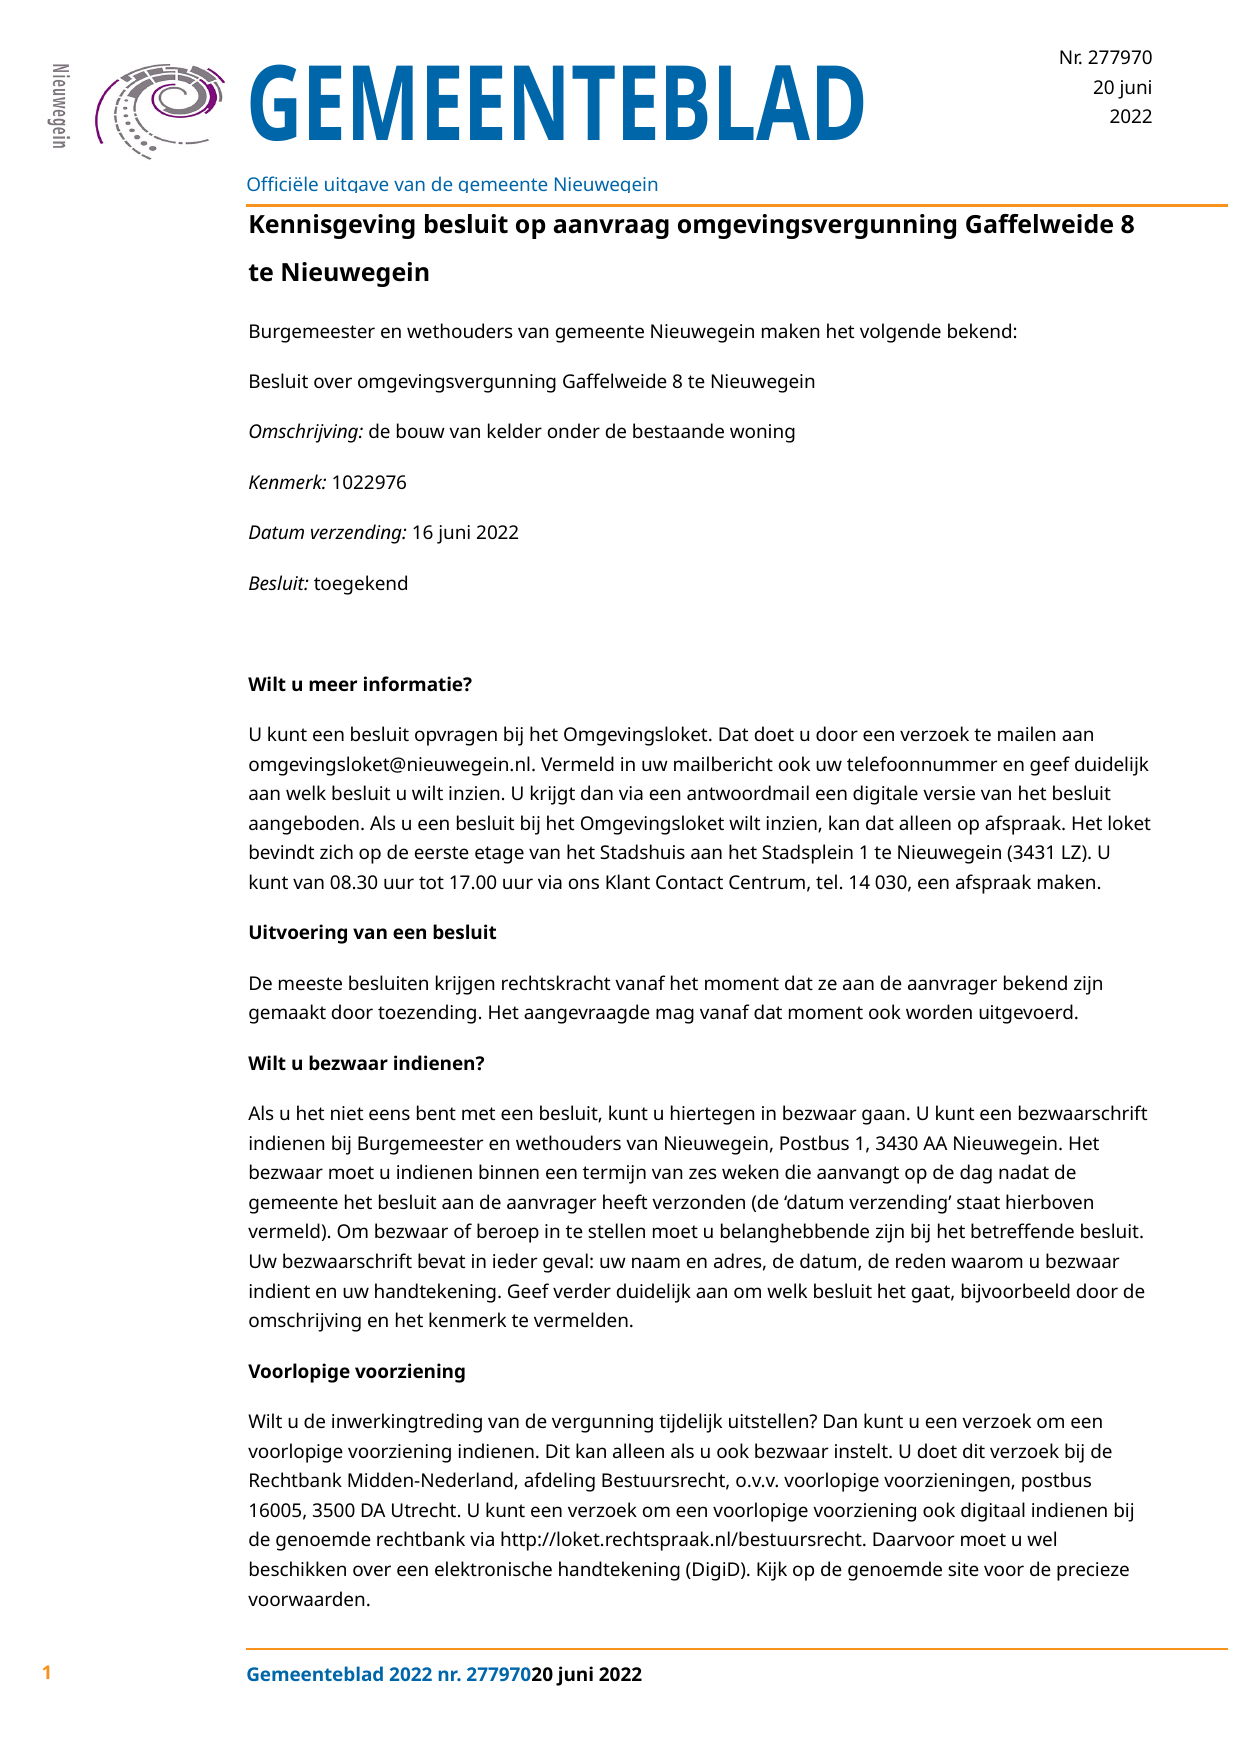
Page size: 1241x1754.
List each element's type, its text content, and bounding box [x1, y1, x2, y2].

text Datum verzending: 16 juni 2022 [248, 519, 1152, 545]
text Besluit: toegekend [248, 570, 1152, 596]
text De meeste besluiten krijgen rechtskracht vanaf het moment dat ze aan de aanvrager bekend zijn gemaakt door toezending. Het aangevraagde mag vanaf dat moment ook worden uitgevoerd. [248, 970, 1152, 1025]
text Voorlopige voorziening [248, 1358, 1152, 1384]
text Wilt u de inwerkingtreding van de vergunning tijdelijk uitstellen? Dan kunt u een verzoek om een voorlopige voorziening indienen. Dit kan alleen als u ook bezwaar instelt. U doet dit verzoek bij de Rechtbank Midden-Nederland, afdeling Bestuursrecht, o.v.v. voorlopige voorzieningen, postbus 16005, 3500 DA Utrecht. U kunt een verzoek om een voorlopige voorziening ook digitaal indienen bij de genoemde rechtbank via http://loket.rechtspraak.nl/bestuursrecht. Daarvoor moet u wel beschikken over een elektronische handtekening (DigiD). Kijk op de genoemde site voor de precieze voorwaarden. [248, 1408, 1152, 1612]
text U kunt een besluit opvragen bij het Omgevingsloket. Dat doet u door een verzoek te mailen aan omgevingsloket@nieuwegein.nl. Vermeld in uw mailbericht ook uw telefoonnummer en geef duidelijk aan welk besluit u wilt inzien. U krijgt dan via een antwoordmail een digitale versie van het besluit aangeboden. Als u een besluit bij het Omgevingsloket wilt inzien, kan dat alleen op afspraak. Het loket bevindt zich op de eerste etage van het Stadshuis aan het Stadsplein 1 te Nieuwegein (3431 LZ). U kunt van 08.30 uur tot 17.00 uur via ons Klant Contact Centrum, tel. 14 030, een afspraak maken. [248, 721, 1152, 895]
text Burgemeester en wethouders van gemeente Nieuwegein maken het volgende bekend: [248, 318, 1152, 344]
text Omschrijving: de bouw van kelder onder de bestaande woning [248, 419, 1152, 444]
text Wilt u meer informatie? [248, 671, 1152, 697]
picture [41, 47, 231, 172]
text Wilt u bezwaar indienen? [248, 1050, 1152, 1076]
text Als u het niet eens bent met een besluit, kunt u hiertegen in bezwaar gaan. U kunt een bezwaarschrift indienen bij Burgemeester en wethouders van Nieuwegein, Postbus 1, 3430 AA Nieuwegein. Het bezwaar moet u indienen binnen een termijn van zes weken die aanvangt op de dag nadat de gemeente het besluit aan de aanvrager heeft verzonden (de ‘datum verzending’ staat hierboven vermeld). Om bezwaar of beroep in te stellen moet u belanghebbende zijn bij het betreffende besluit. Uw bezwaarschrift bevat in ieder geval: uw naam en adres, de datum, de reden waarom u bezwaar indient en uw handtekening. Geef verder duidelijk aan om welk besluit het gaat, bijvoorbeeld door de omschrijving en het kenmerk te vermelden. [248, 1100, 1152, 1333]
text Kennisgeving besluit op aanvraag omgevingsvergunning Gaffelweide 8 te Nieuwegein [248, 207, 1152, 288]
text Kenmerk: 1022976 [248, 469, 1152, 495]
text Besluit over omgevingsvergunning Gaffelweide 8 te Nieuwegein [248, 368, 1152, 394]
text Uitvoering van een besluit [248, 919, 1152, 945]
